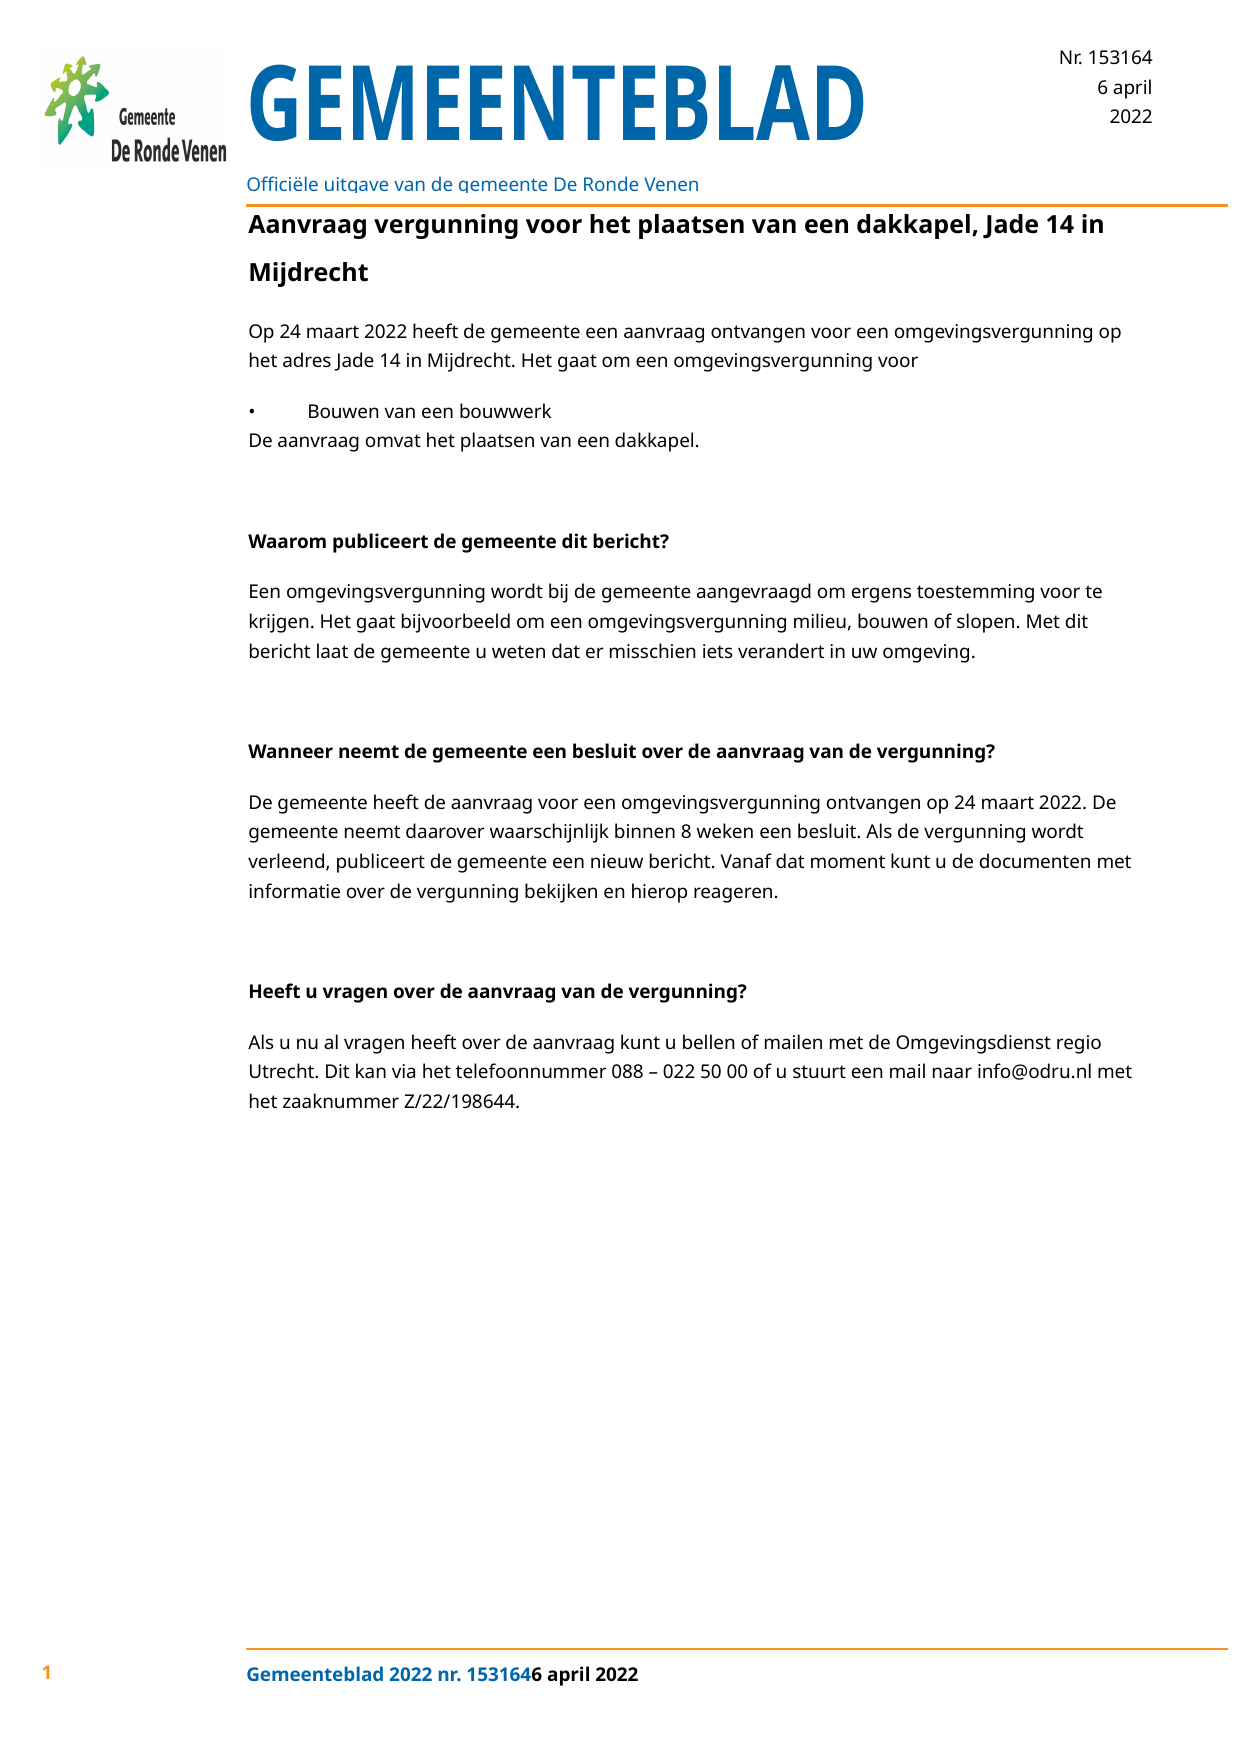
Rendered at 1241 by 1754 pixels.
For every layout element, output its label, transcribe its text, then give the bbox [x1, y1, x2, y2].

text Op 24 maart 2022 heeft de gemeente een aanvraag ontvangen voor een omgevingsvergunning op het adres Jade 14 in Mijdrecht. Het gaat om een omgevingsvergunning voor [248, 318, 1152, 373]
picture [41, 47, 231, 172]
text Heeft u vragen over de aanvraag van de vergunning? [248, 979, 1152, 1004]
text De aanvraag omvat het plaatsen van een dakkapel. [248, 427, 1152, 453]
text De gemeente heeft de aanvraag voor een omgevingsvergunning ontvangen op 24 maart 2022. De gemeente neemt daarover waarschijnlijk binnen 8 weken een besluit. Als de vergunning wordt verleend, publiceert de gemeente een nieuw bericht. Vanaf dat moment kunt u de documenten met informatie over de vergunning bekijken en hierop reageren. [248, 789, 1152, 904]
text Als u nu al vragen heeft over de aanvraag kunt u bellen of mailen met de Omgevingsdienst regio Utrecht. Dit kan via het telefoonnummer 088 – 022 50 00 of u stuurt een mail naar info@odru.nl met het zaaknummer Z/22/198644. [248, 1029, 1152, 1114]
text Aanvraag vergunning voor het plaatsen van een dakkapel, Jade 14 in Mijdrecht [248, 207, 1152, 288]
list Bouwen van een bouwwerk [248, 398, 1152, 424]
text Wanneer neemt de gemeente een besluit over de aanvraag van de vergunning? [248, 739, 1152, 764]
text Een omgevingsvergunning wordt bij de gemeente aangevraagd om ergens toestemming voor te krijgen. Het gaat bijvoorbeeld om een omgevingsvergunning milieu, bouwen of slopen. Met dit bericht laat de gemeente u weten dat er misschien iets verandert in uw omgeving. [248, 579, 1152, 664]
text Waarom publiceert de gemeente dit bericht? [248, 528, 1152, 554]
